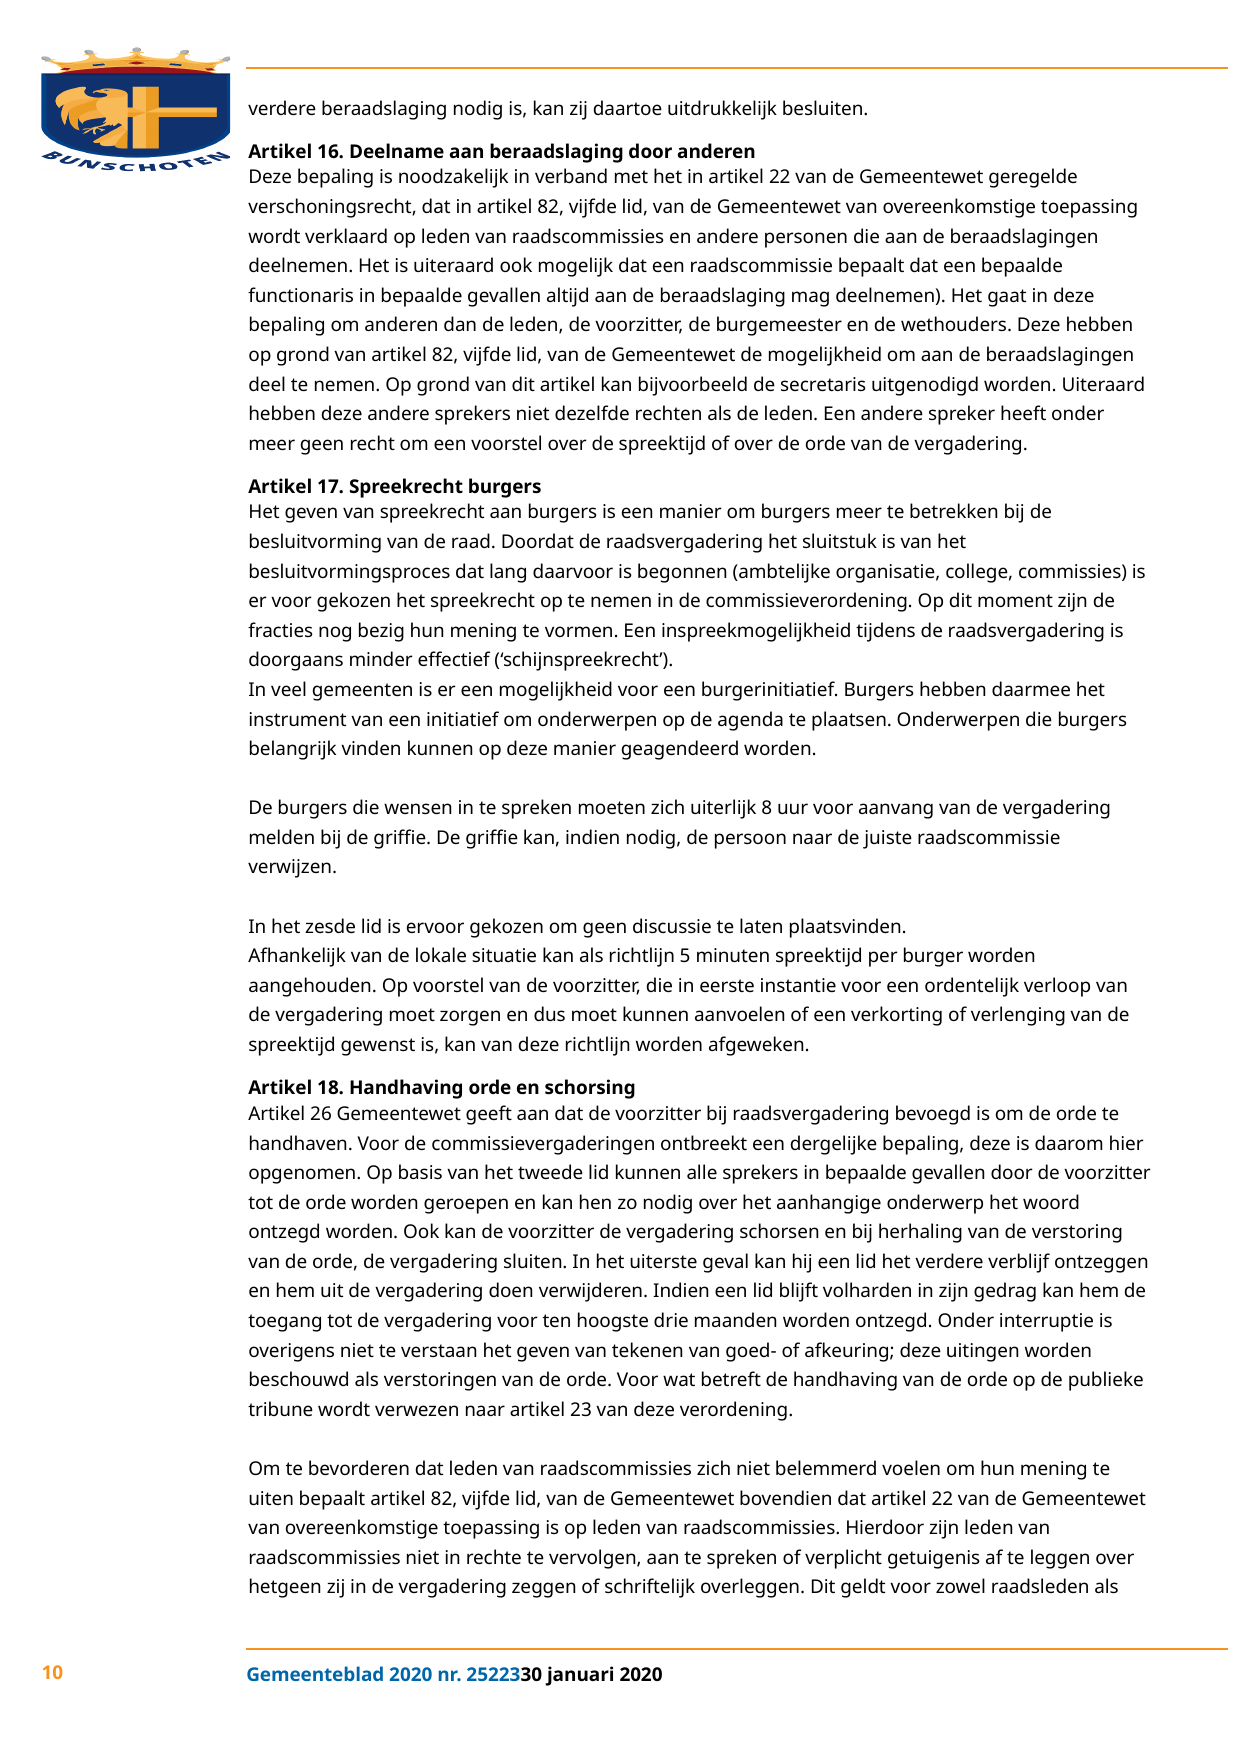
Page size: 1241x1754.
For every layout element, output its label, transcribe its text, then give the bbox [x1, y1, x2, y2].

text Artikel 18. Handhaving orde en schorsing [248, 1074, 1152, 1100]
picture [41, 47, 231, 172]
text Afhankelijk van de lokale situatie kan als richtlijn 5 minuten spreektijd per burger worden aangehouden. Op voorstel van de voorzitter, die in eerste instantie voor een ordentelijk verloop van de vergadering moet zorgen en dus moet kunnen aanvoelen of een verkorting of verlenging van de spreektijd gewenst is, kan van deze richtlijn worden afgeweken. [248, 942, 1152, 1057]
text Het geven van spreekrecht aan burgers is een manier om burgers meer te betrekken bij de besluitvorming van de raad. Doordat de raadsvergadering het sluitstuk is van het besluitvormingsproces dat lang daarvoor is begonnen (ambtelijke organisatie, college, commissies) is er voor gekozen het spreekrecht op te nemen in de commissieverordening. Op dit moment zijn de fracties nog bezig hun mening te vormen. Een inspreekmogelijkheid tijdens de raadsvergadering is doorgaans minder effectief (‘schijnspreekrecht’). [248, 499, 1152, 672]
text In veel gemeenten is er een mogelijkheid voor een burgerinitiatief. Burgers hebben daarmee het instrument van een initiatief om onderwerpen op de agenda te plaatsen. Onderwerpen die burgers belangrijk vinden kunnen op deze manier geagendeerd worden. [248, 676, 1152, 761]
text verdere beraadslaging nodig is, kan zij daartoe uitdrukkelijk besluiten. [248, 95, 1152, 121]
text Deze bepaling is noodzakelijk in verband met het in artikel 22 van de Gemeentewet geregelde verschoningsrecht, dat in artikel 82, vijfde lid, van de Gemeentewet van overeenkomstige toepassing wordt verklaard op leden van raadscommissies en andere personen die aan de beraadslagingen deelnemen. Het is uiteraard ook mogelijk dat een raadscommissie bepaalt dat een bepaalde functionaris in bepaalde gevallen altijd aan de beraadslaging mag deelnemen). Het gaat in deze bepaling om anderen dan de leden, de voorzitter, de burgemeester en de wethouders. Deze hebben op grond van artikel 82, vijfde lid, van de Gemeentewet de mogelijkheid om aan de beraadslagingen deel te nemen. Op grond van dit artikel kan bijvoorbeeld de secretaris uitgenodigd worden. Uiteraard hebben deze andere sprekers niet dezelfde rechten als de leden. Een andere spreker heeft onder meer geen recht om een voorstel over de spreektijd of over de orde van de vergadering. [248, 164, 1152, 456]
text De burgers die wensen in te spreken moeten zich uiterlijk 8 uur voor aanvang van de vergadering melden bij de griffie. De griffie kan, indien nodig, de persoon naar de juiste raadscommissie verwijzen. [248, 794, 1152, 879]
text Om te bevorderen dat leden van raadscommissies zich niet belemmerd voelen om hun mening te uiten bepaalt artikel 82, vijfde lid, van de Gemeentewet bovendien dat artikel 22 van de Gemeentewet van overeenkomstige toepassing is op leden van raadscommissies. Hierdoor zijn leden van raadscommissies niet in rechte te vervolgen, aan te spreken of verplicht getuigenis af te leggen over hetgeen zij in de vergadering zeggen of schriftelijk overleggen. Dit geldt voor zowel raadsleden als [248, 1455, 1152, 1599]
text Artikel 26 Gemeentewet geeft aan dat de voorzitter bij raadsvergadering bevoegd is om de orde te handhaven. Voor de commissievergaderingen ontbreekt een dergelijke bepaling, deze is daarom hier opgenomen. Op basis van het tweede lid kunnen alle sprekers in bepaalde gevallen door de voorzitter tot de orde worden geroepen en kan hen zo nodig over het aanhangige onderwerp het woord ontzegd worden. Ook kan de voorzitter de vergadering schorsen en bij herhaling van de verstoring van de orde, de vergadering sluiten. In het uiterste geval kan hij een lid het verdere verblijf ontzeggen en hem uit de vergadering doen verwijderen. Indien een lid blijft volharden in zijn gedrag kan hem de toegang tot de vergadering voor ten hoogste drie maanden worden ontzegd. Onder interruptie is overigens niet te verstaan het geven van tekenen van goed- of afkeuring; deze uitingen worden beschouwd als verstoringen van de orde. Voor wat betreft de handhaving van de orde op de publieke tribune wordt verwezen naar artikel 23 van deze verordening. [248, 1100, 1152, 1422]
text In het zesde lid is ervoor gekozen om geen discussie te laten plaatsvinden. [248, 913, 1152, 939]
text Artikel 16. Deelname aan beraadslaging door anderen [248, 138, 1152, 164]
text Artikel 17. Spreekrecht burgers [248, 473, 1152, 499]
